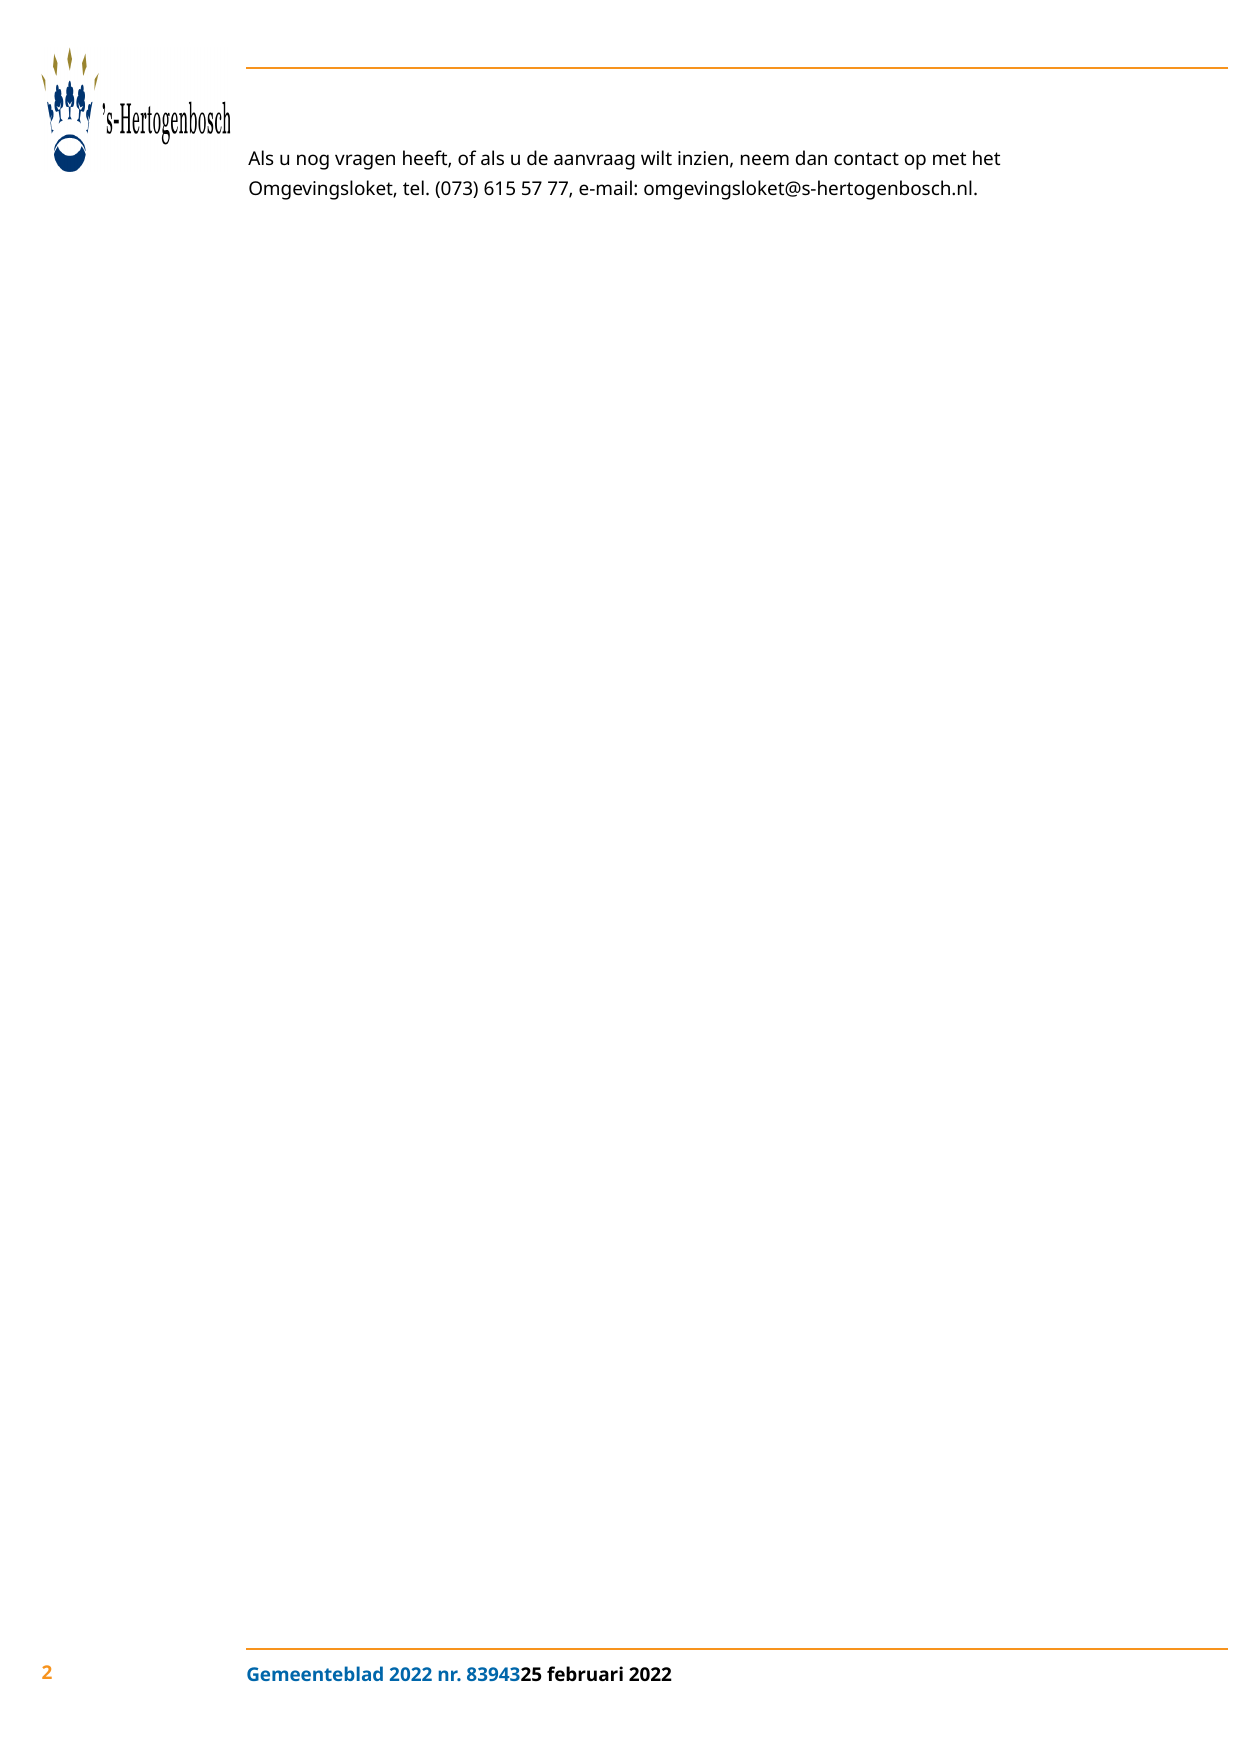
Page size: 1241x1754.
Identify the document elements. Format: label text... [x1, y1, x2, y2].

picture [41, 47, 231, 172]
text Als u nog vragen heeft, of als u de aanvraag wilt inzien, neem dan contact op met het Omgevingsloket, tel. (073) 615 57 77, e-mail: omgevingsloket@s-hertogenbosch.nl. [248, 145, 1152, 201]
